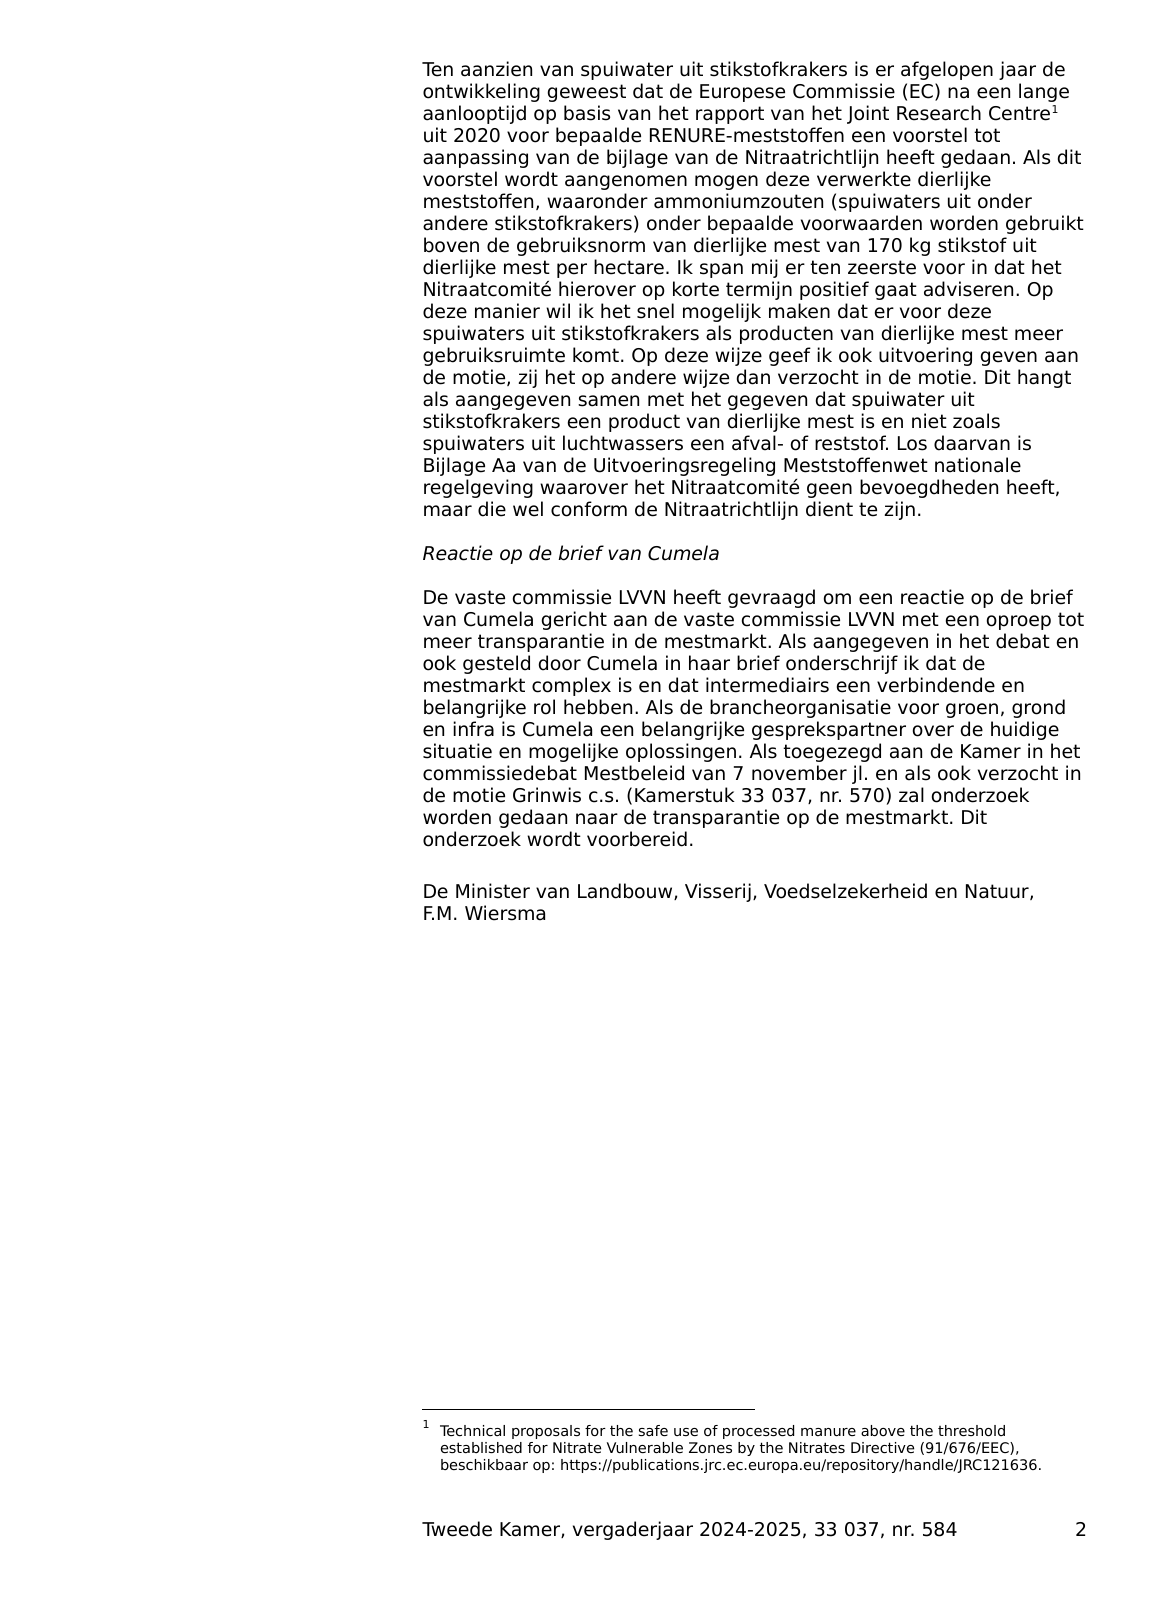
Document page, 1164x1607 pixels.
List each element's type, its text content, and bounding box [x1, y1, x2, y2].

text Technical proposals for the safe use of processed manure above the threshold established for Nitrate Vulnerable Zones by the Nitrates Directive (91/676/EEC), beschikbaar op: https://publications.jrc.ec.europa.eu/repository/handle/JRC121636. [422, 1418, 1087, 1474]
text Ten aanzien van spuiwater uit stikstofkrakers is er afgelopen jaar de ontwikkeling geweest dat de Europese Commissie (EC) na een lange aanlooptijd op basis van het rapport van het Joint Research Centre uit 2020 voor bepaalde RENURE-meststoffen een voorstel tot aanpassing van de bijlage van de Nitraatrichtlijn heeft gedaan. Als dit voorstel wordt aangenomen mogen deze verwerkte dierlijke meststoffen, waaronder ammoniumzouten (spuiwaters uit onder andere stikstofkrakers) onder bepaalde voorwaarden worden gebruikt boven de gebruiksnorm van dierlijke mest van 170 kg stikstof uit dierlijke mest per hectare. Ik span mij er ten zeerste voor in dat het Nitraatcomité hierover op korte termijn positief gaat adviseren. Op deze manier wil ik het snel mogelijk maken dat er voor deze spuiwaters uit stikstofkrakers als producten van dierlijke mest meer gebruiksruimte komt. Op deze wijze geef ik ook uitvoering geven aan de motie, zij het op andere wijze dan verzocht in de motie. Dit hangt als aangegeven samen met het gegeven dat spuiwater uit stikstofkrakers een product van dierlijke mest is en niet zoals spuiwaters uit luchtwassers een afval- of reststof. Los daarvan is Bijlage Aa van de Uitvoeringsregeling Meststoffenwet nationale regelgeving waarover het Nitraatcomité geen bevoegdheden heeft, maar die wel conform de Nitraatrichtlijn dient te zijn. [422, 59, 1087, 521]
text De vaste commissie LVVN heeft gevraagd om een reactie op de brief van Cumela gericht aan de vaste commissie LVVN met een oproep tot meer transparantie in de mestmarkt. Als aangegeven in het debat en ook gesteld door Cumela in haar brief onderschrijf ik dat de mestmarkt complex is en dat intermediairs een verbindende en belangrijke rol hebben. Als de brancheorganisatie voor groen, grond en infra is Cumela een belangrijke gesprekspartner over de huidige situatie en mogelijke oplossingen. Als toegezegd aan de Kamer in het commissiedebat Mestbeleid van 7 november jl. en als ook verzocht in de motie Grinwis c.s. (Kamerstuk 33 037, nr. 570) zal onderzoek worden gedaan naar de transparantie op de mestmarkt. Dit onderzoek wordt voorbereid. [422, 587, 1087, 851]
subtitle Reactie op de brief van Cumela [422, 543, 1087, 565]
text De Minister van Landbouw, Visserij, Voedselzekerheid en Natuur, F.M. Wiersma [422, 881, 1087, 925]
